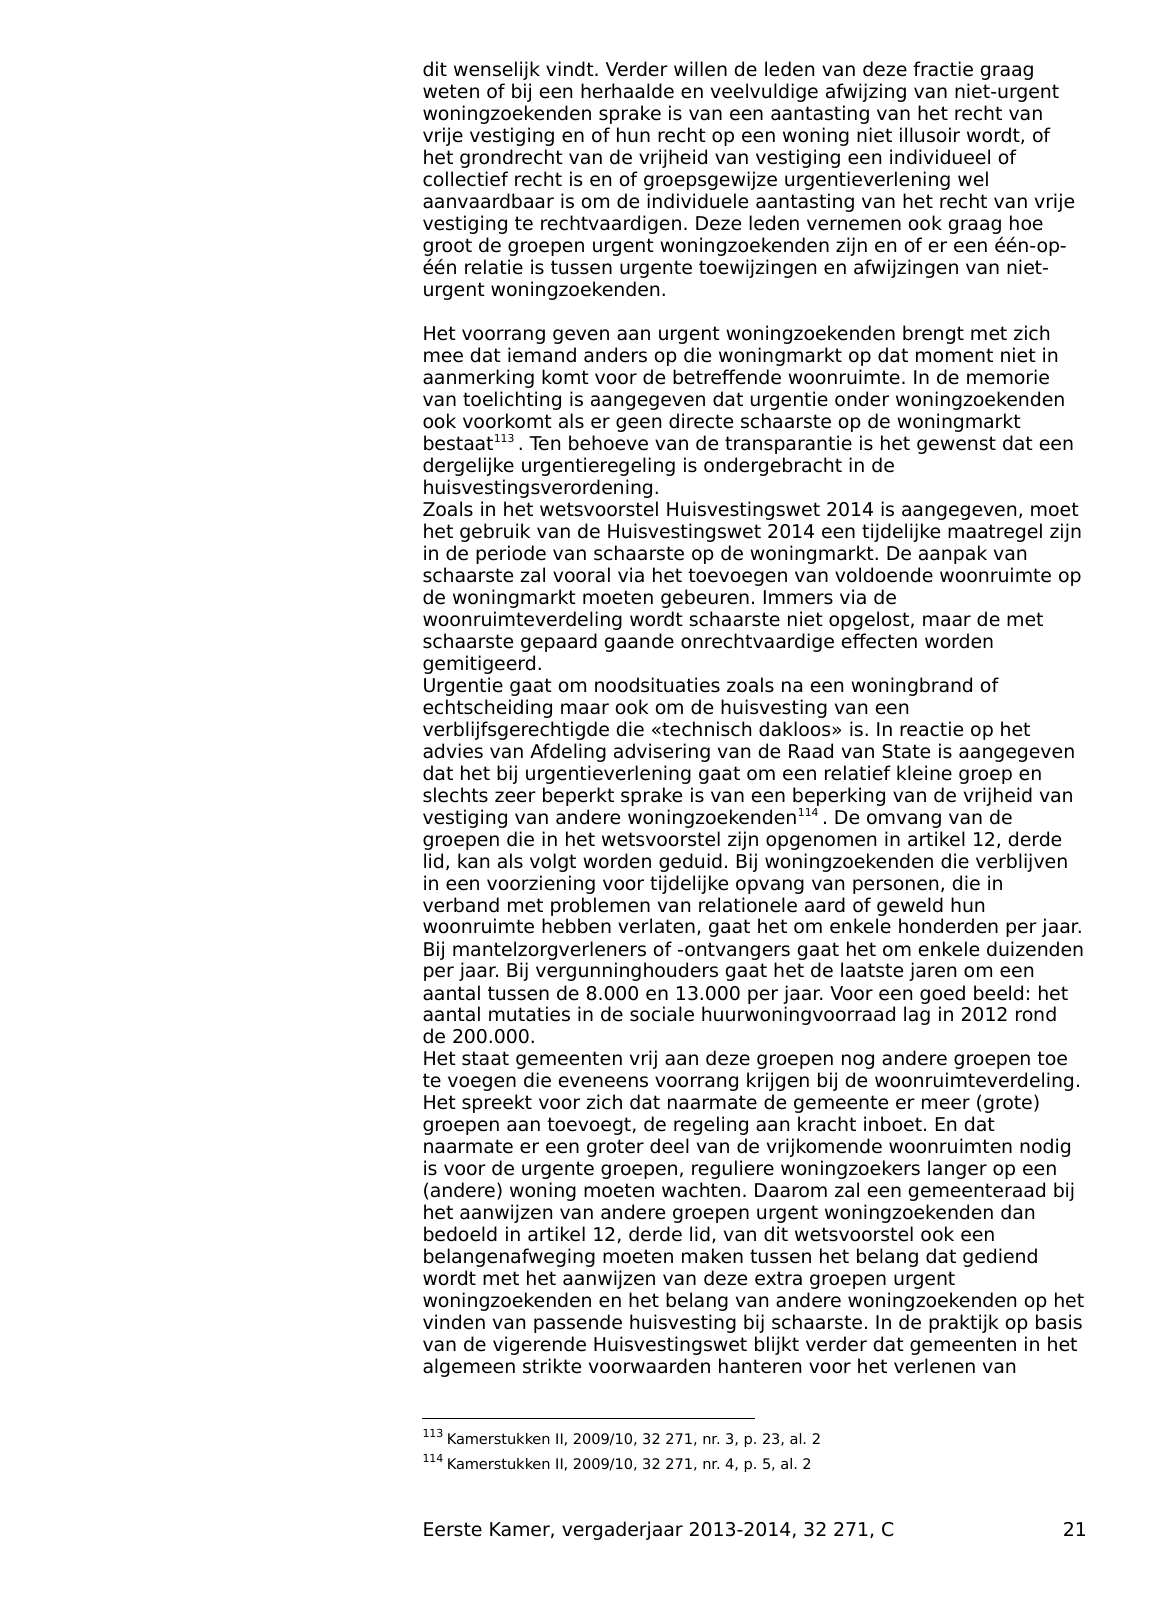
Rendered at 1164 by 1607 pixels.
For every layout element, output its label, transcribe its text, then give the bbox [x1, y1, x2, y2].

text Het voorrang geven aan urgent woningzoekenden brengt met zich mee dat iemand anders op die woningmarkt op dat moment niet in aanmerking komt voor de betreffende woonruimte. In de memorie van toelichting is aangegeven dat urgentie onder woningzoekenden ook voorkomt als er geen directe schaarste op de woningmarkt bestaat. Ten behoeve van de transparantie is het gewenst dat een dergelijke urgentieregeling is ondergebracht in de huisvestingsverordening. [422, 323, 1087, 499]
text Kamerstukken II, 2009/10, 32 271, nr. 3, p. 23, al. 2 [422, 1427, 1087, 1449]
text Kamerstukken II, 2009/10, 32 271, nr. 4, p. 5, al. 2 [422, 1452, 1087, 1474]
text Het staat gemeenten vrij aan deze groepen nog andere groepen toe te voegen die eveneens voorrang krijgen bij de woonruimteverdeling. Het spreekt voor zich dat naarmate de gemeente er meer (grote) groepen aan toevoegt, de regeling aan kracht inboet. En dat naarmate er een groter deel van de vrijkomende woonruimten nodig is voor de urgente groepen, reguliere woningzoekers langer op een (andere) woning moeten wachten. Daarom zal een gemeenteraad bij het aanwijzen van andere groepen urgent woningzoekenden dan bedoeld in artikel 12, derde lid, van dit wetsvoorstel ook een belangenafweging moeten maken tussen het belang dat gediend wordt met het aanwijzen van deze extra groepen urgent woningzoekenden en het belang van andere woningzoekenden op het vinden van passende huisvesting bij schaarste. In de praktijk op basis van de vigerende Huisvestingswet blijkt verder dat gemeenten in het algemeen strikte voorwaarden hanteren voor het verlenen van [422, 1048, 1087, 1378]
text dit wenselijk vindt. Verder willen de leden van deze fractie graag weten of bij een herhaalde en veelvuldige afwijzing van niet-urgent woningzoekenden sprake is van een aantasting van het recht van vrije vestiging en of hun recht op een woning niet illusoir wordt, of het grondrecht van de vrijheid van vestiging een individueel of collectief recht is en of groepsgewijze urgentieverlening wel aanvaardbaar is om de individuele aantasting van het recht van vrije vestiging te rechtvaardigen. Deze leden vernemen ook graag hoe groot de groepen urgent woningzoekenden zijn en of er een één-op-één relatie is tussen urgente toewijzingen en afwijzingen van niet-urgent woningzoekenden. [422, 59, 1087, 301]
text Zoals in het wetsvoorstel Huisvestingswet 2014 is aangegeven, moet het gebruik van de Huisvestingswet 2014 een tijdelijke maatregel zijn in de periode van schaarste op de woningmarkt. De aanpak van schaarste zal vooral via het toevoegen van voldoende woonruimte op de woningmarkt moeten gebeuren. Immers via de woonruimteverdeling wordt schaarste niet opgelost, maar de met schaarste gepaard gaande onrechtvaardige effecten worden gemitigeerd. [422, 499, 1087, 675]
text Urgentie gaat om noodsituaties zoals na een woningbrand of echtscheiding maar ook om de huisvesting van een verblijfsgerechtigde die «technisch dakloos» is. In reactie op het advies van Afdeling advisering van de Raad van State is aangegeven dat het bij urgentieverlening gaat om een relatief kleine groep en slechts zeer beperkt sprake is van een beperking van de vrijheid van vestiging van andere woningzoekenden. De omvang van de groepen die in het wetsvoorstel zijn opgenomen in artikel 12, derde lid, kan als volgt worden geduid. Bij woningzoekenden die verblijven in een voorziening voor tijdelijke opvang van personen, die in verband met problemen van relationele aard of geweld hun woonruimte hebben verlaten, gaat het om enkele honderden per jaar. Bij mantelzorgverleners of -ontvangers gaat het om enkele duizenden per jaar. Bij vergunninghouders gaat het de laatste jaren om een aantal tussen de 8.000 en 13.000 per jaar. Voor een goed beeld: het aantal mutaties in de sociale huurwoningvoorraad lag in 2012 rond de 200.000. [422, 675, 1087, 1048]
